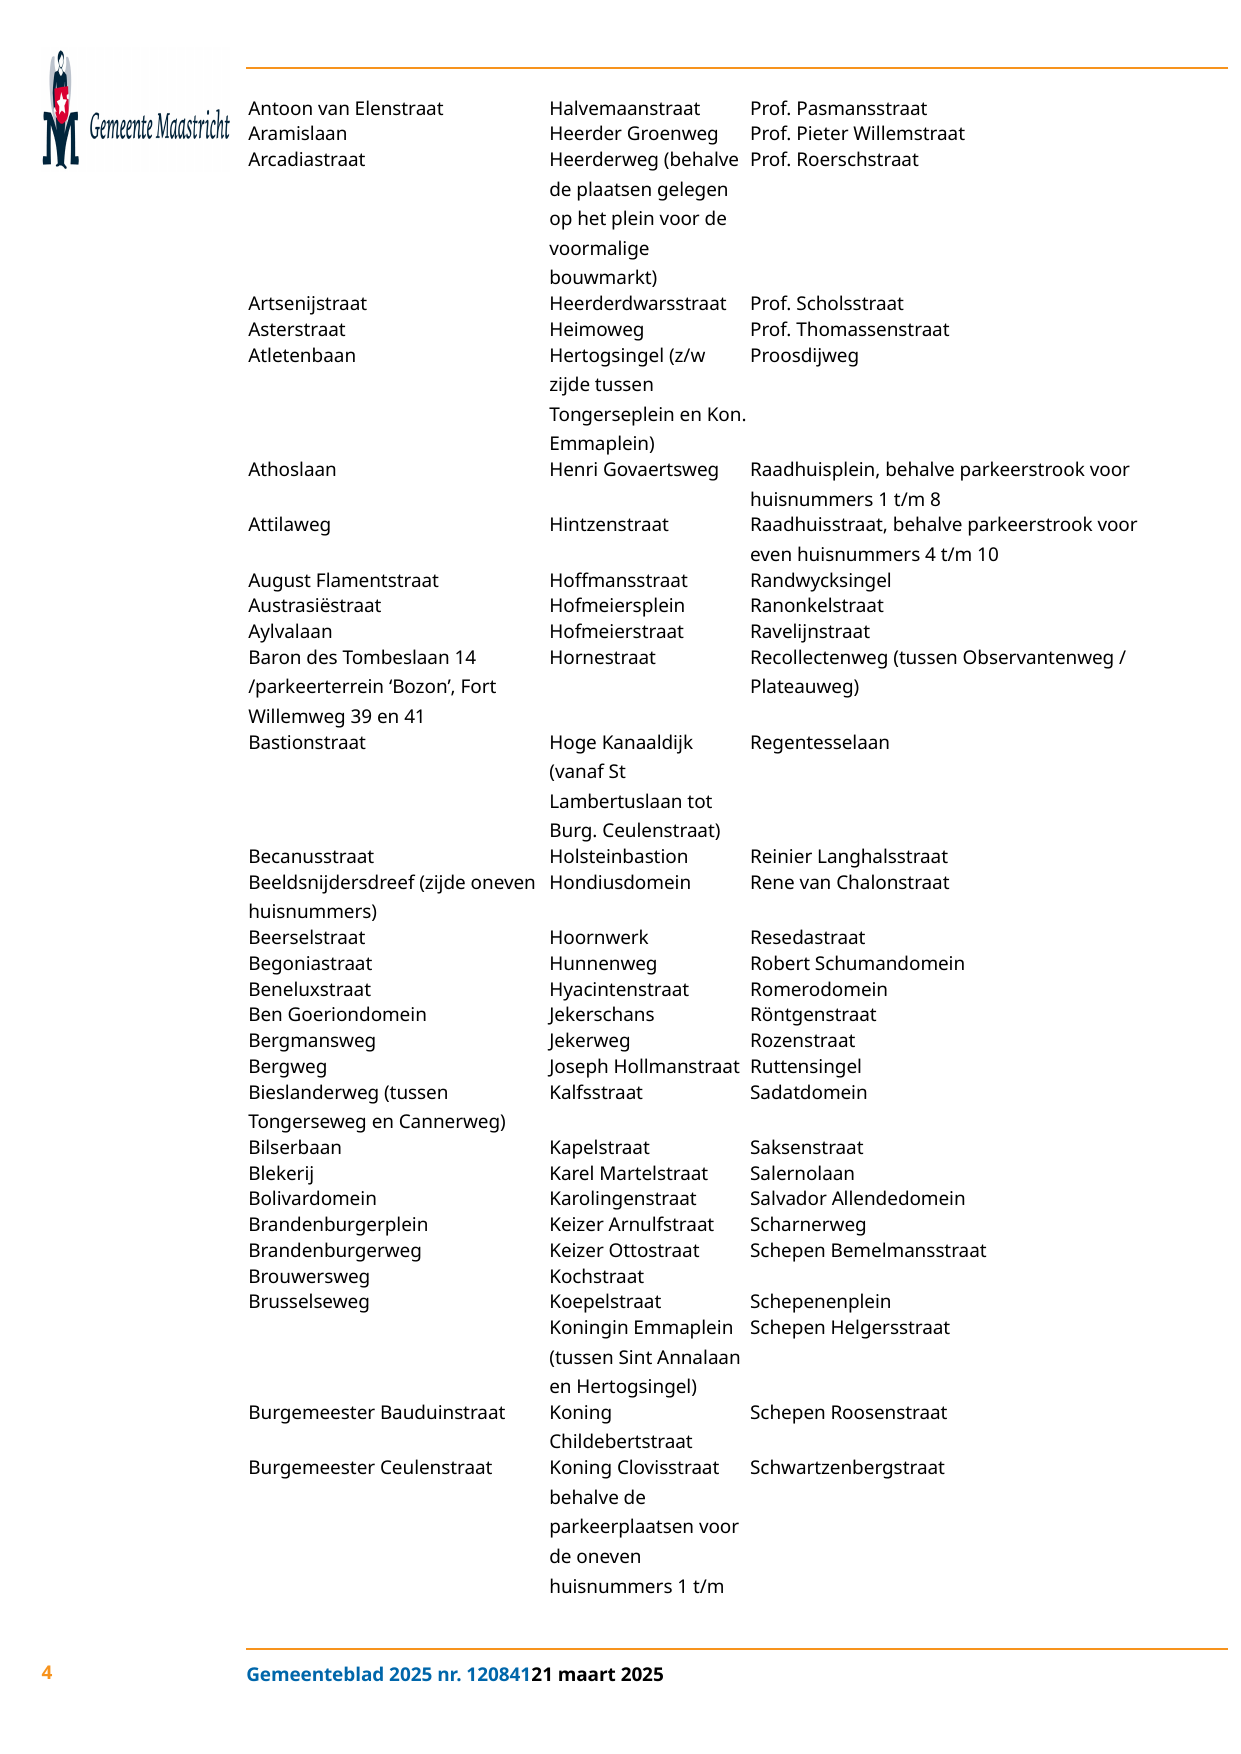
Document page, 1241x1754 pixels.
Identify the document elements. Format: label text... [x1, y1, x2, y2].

table_cell Arcadiastraat [248, 146, 549, 290]
table_cell Sadatdomein [750, 1079, 1152, 1134]
table_cell Brouwersweg [248, 1263, 549, 1288]
table_cell Bolivardomein [248, 1186, 549, 1211]
table_cell Kapelstraat [549, 1134, 750, 1160]
table_cell Beeldsnijdersdreef (zijde oneven huisnummers) [248, 869, 549, 924]
table_cell Karolingenstraat [549, 1186, 750, 1211]
table_cell Schwartzenbergstraat [750, 1455, 1152, 1598]
table_cell Hunnenweg [549, 950, 750, 976]
table_cell Hoornwerk [549, 925, 750, 950]
table_cell Brandenburgerweg [248, 1237, 549, 1263]
table_cell Bieslanderweg (tussen Tongerseweg en Cannerweg) [248, 1079, 549, 1134]
table_cell Schepenenplein [750, 1289, 1152, 1314]
table_cell Karel Martelstraat [549, 1160, 750, 1186]
table_cell Atletenbaan [248, 342, 549, 456]
table_cell Athoslaan [248, 456, 549, 512]
table_cell Brandenburgerplein [248, 1211, 549, 1237]
table_cell Bergweg [248, 1053, 549, 1079]
table_cell Schepen Roosenstraat [750, 1399, 1152, 1454]
table_cell [248, 1314, 549, 1399]
table_cell Scharnerweg [750, 1211, 1152, 1237]
table_cell Heerderdwarsstraat [549, 290, 750, 316]
table_cell Artsenijstraat [248, 290, 549, 316]
table_cell Robert Schumandomein [750, 950, 1152, 976]
table_cell Prof. Pasmansstraat [750, 95, 1152, 121]
table_cell Ranonkelstraat [750, 593, 1152, 618]
table_cell Ravelijnstraat [750, 618, 1152, 644]
table_cell Keizer Arnulfstraat [549, 1211, 750, 1237]
table_cell Heerder Groenweg [549, 121, 750, 146]
table_cell Hyacintenstraat [549, 976, 750, 1002]
table_cell Bergmansweg [248, 1028, 549, 1053]
table_cell Beerselstraat [248, 925, 549, 950]
table_cell Romerodomein [750, 976, 1152, 1002]
table_cell Henri Govaertsweg [549, 456, 750, 512]
table_cell Hornestraat [549, 644, 750, 729]
table_cell Heimoweg [549, 316, 750, 342]
table_cell Raadhuisplein, behalve parkeerstrook voor huisnummers 1 t/m 8 [750, 456, 1152, 512]
table_cell Bastionstraat [248, 729, 549, 843]
table_cell Hondiusdomein [549, 869, 750, 924]
table_cell Aramislaan [248, 121, 549, 146]
table_cell Keizer Ottostraat [549, 1237, 750, 1263]
table_cell Antoon van Elenstraat [248, 95, 549, 121]
table_cell Rozenstraat [750, 1028, 1152, 1053]
table_cell Raadhuisstraat, behalve parkeer­strook voor even huisnummers 4 t/m 10 [750, 512, 1152, 567]
table_cell Reinier Langhalsstraat [750, 844, 1152, 869]
table_cell Kalfsstraat [549, 1079, 750, 1134]
table_cell Proosdijweg [750, 342, 1152, 456]
table_cell Ruttensingel [750, 1053, 1152, 1079]
table_cell Hoge Kanaaldijk (vanaf St Lambertuslaan tot Burg. Ceulenstraat) [549, 729, 750, 843]
table_cell Prof. Thomassenstraat [750, 316, 1152, 342]
table_cell Blekerij [248, 1160, 549, 1186]
table_cell Attilaweg [248, 512, 549, 567]
table_cell Regentesselaan [750, 729, 1152, 843]
table_cell Koning Clovisstraat behalve de parkeerplaatsen voor de oneven huisnummers 1 t/m [549, 1455, 750, 1598]
table_cell Kochstraat [549, 1263, 750, 1288]
table_cell Prof. Pieter Willemstraat [750, 121, 1152, 146]
table_cell Hoffmansstraat [549, 567, 750, 593]
table_cell Begoniastraat [248, 950, 549, 976]
table_cell Burgemeester Bauduinstraat [248, 1399, 549, 1454]
table_cell Saksenstraat [750, 1134, 1152, 1160]
table_cell Hintzenstraat [549, 512, 750, 567]
table_cell Prof. Roerschstraat [750, 146, 1152, 290]
table_cell Joseph Hollmanstraat [549, 1053, 750, 1079]
table_cell Aylvalaan [248, 618, 549, 644]
table_cell Salernolaan [750, 1160, 1152, 1186]
table_cell Schepen Bemelmansstraat [750, 1237, 1152, 1263]
table_cell Recollectenweg (tussen Observantenweg / Plateauweg) [750, 644, 1152, 729]
table_cell Hofmeiersplein [549, 593, 750, 618]
table_cell Resedastraat [750, 925, 1152, 950]
table_cell Austrasiëstraat [248, 593, 549, 618]
table_cell Prof. Scholsstraat [750, 290, 1152, 316]
table_cell Hofmeierstraat [549, 618, 750, 644]
table_cell Hertogsingel (z/w zijde tussen Tongerseplein en Kon. Emmaplein) [549, 342, 750, 456]
table_cell Beneluxstraat [248, 976, 549, 1002]
table_cell Brusselseweg [248, 1289, 549, 1314]
table_cell Asterstraat [248, 316, 549, 342]
table_cell Ben Goeriondomein [248, 1002, 549, 1027]
table_cell Salvador Allendedomein [750, 1186, 1152, 1211]
table_cell Schepen Helgersstraat [750, 1314, 1152, 1399]
picture [41, 47, 231, 172]
table_cell Burgemeester Ceulenstraat [248, 1455, 549, 1598]
table_cell [750, 1263, 1152, 1288]
table_cell Rene van Chalonstraat [750, 869, 1152, 924]
table_cell Jekerweg [549, 1028, 750, 1053]
table_cell Randwycksingel [750, 567, 1152, 593]
table_cell Halvemaanstraat [549, 95, 750, 121]
table_cell August Flamentstraat [248, 567, 549, 593]
table_cell Koningin Emmaplein (tussen Sint Annalaan en Hertogsingel) [549, 1314, 750, 1399]
table_cell Koepelstraat [549, 1289, 750, 1314]
table_cell Koning Childebertstraat [549, 1399, 750, 1454]
table_cell Holsteinbastion [549, 844, 750, 869]
table_cell Bilserbaan [248, 1134, 549, 1160]
table_cell Röntgenstraat [750, 1002, 1152, 1027]
table_cell Becanusstraat [248, 844, 549, 869]
table_cell Heerderweg (behalve de plaatsen gelegen op het plein voor de voormalige bouwmarkt) [549, 146, 750, 290]
table_cell Jekerschans [549, 1002, 750, 1027]
table_cell Baron des Tombeslaan 14 /parkeerterrein ‘Bozon’, Fort Willemweg 39 en 41 [248, 644, 549, 729]
